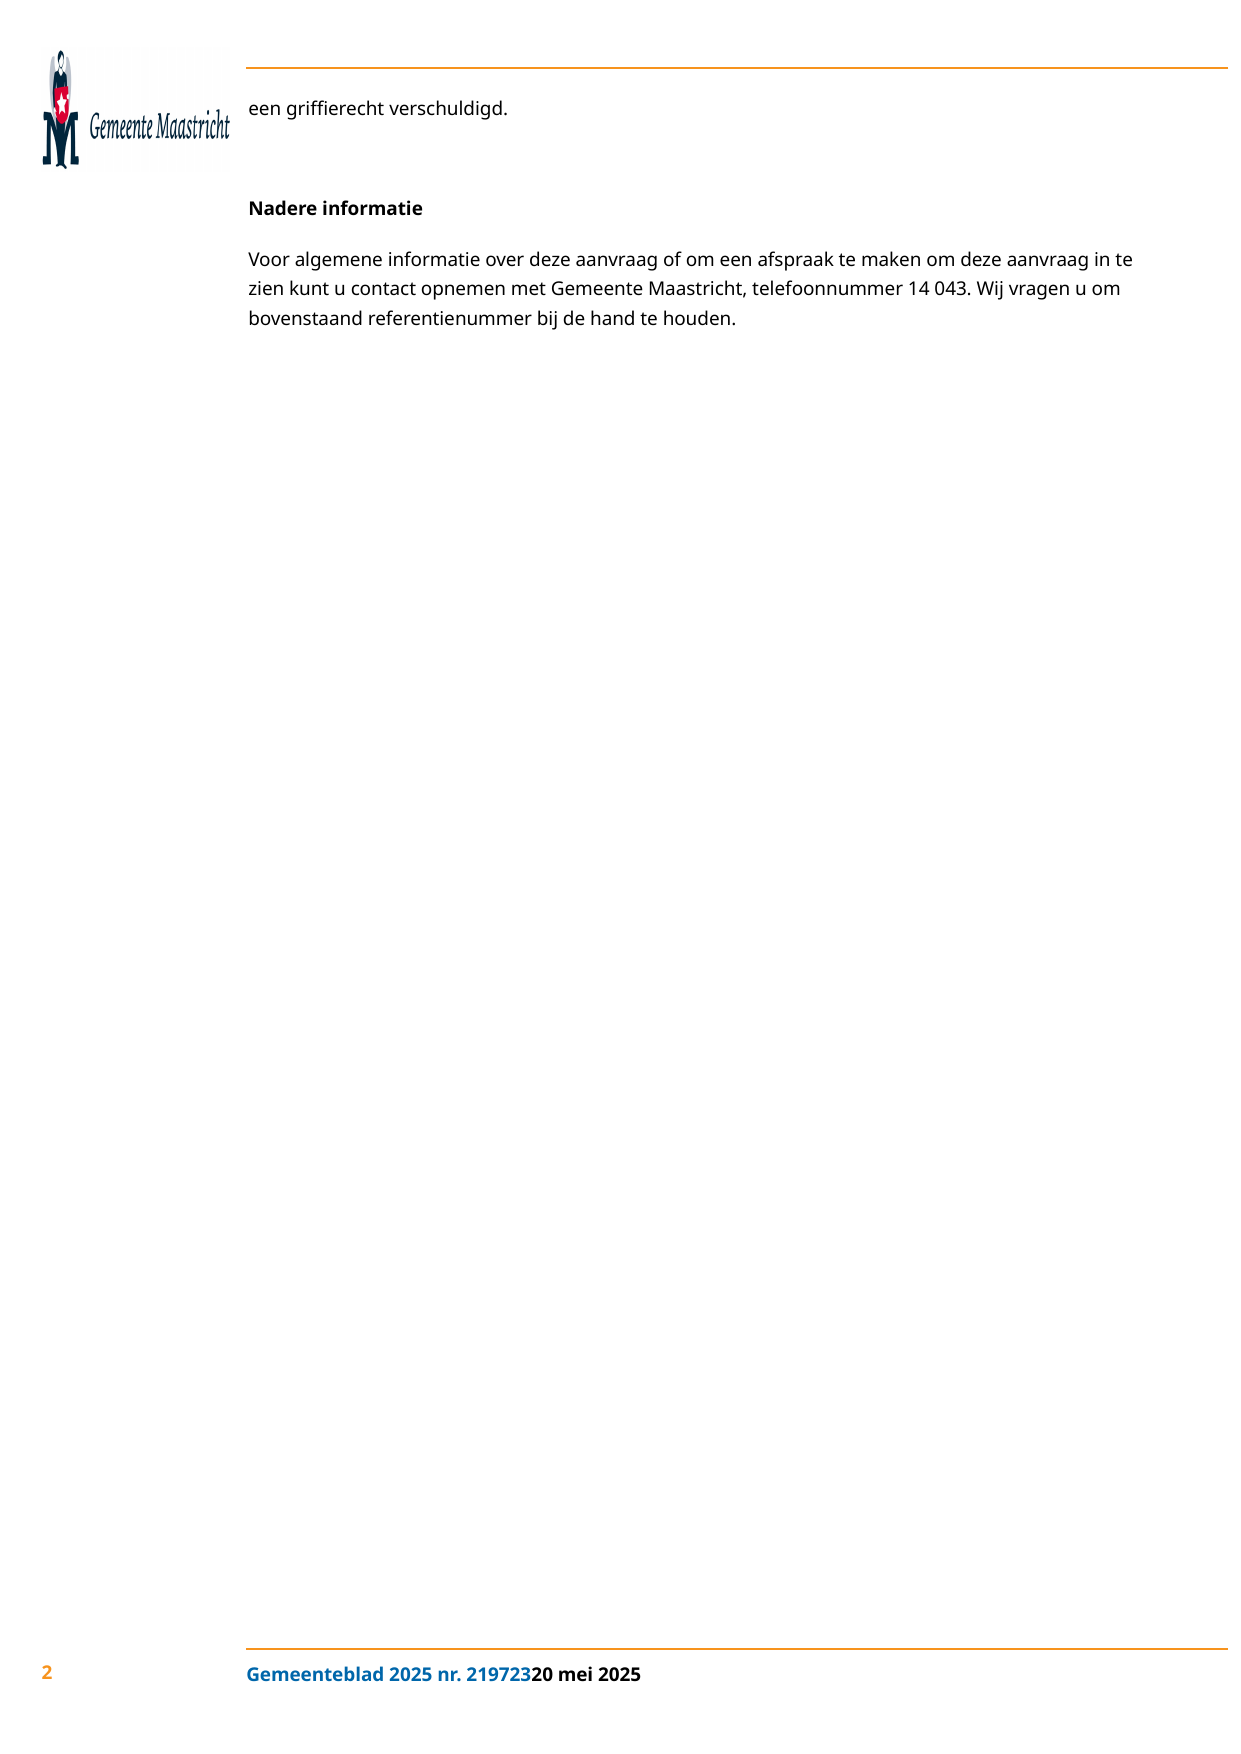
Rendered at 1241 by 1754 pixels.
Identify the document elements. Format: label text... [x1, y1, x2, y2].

text Voor algemene informatie over deze aanvraag of om een afspraak te maken om deze aanvraag in te zien kunt u contact opnemen met Gemeente Maastricht, telefoonnummer 14 043. Wij vragen u om bovenstaand referentienummer bij de hand te houden. [248, 246, 1152, 331]
text Nadere informatie [248, 196, 1152, 221]
picture [41, 47, 231, 172]
text een griffierecht verschuldigd. [248, 95, 1152, 121]
